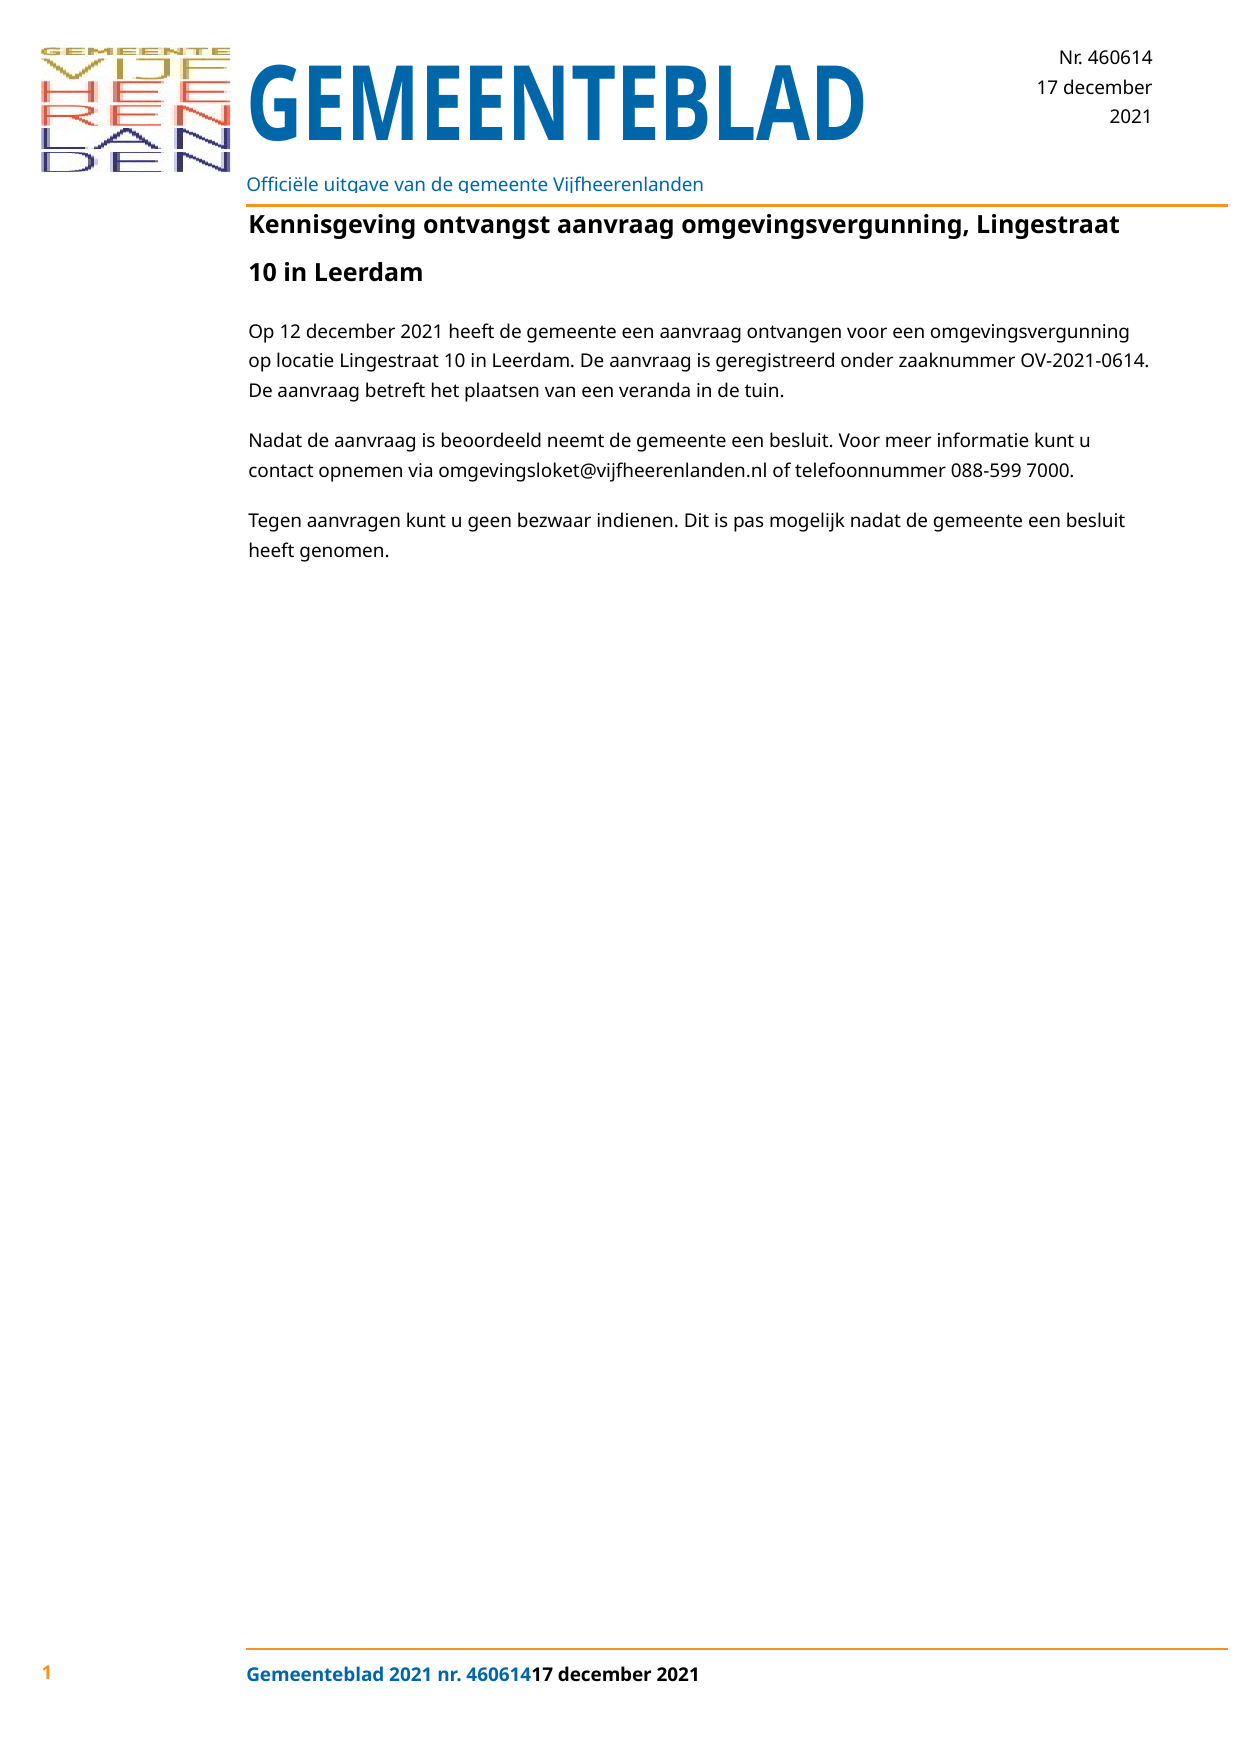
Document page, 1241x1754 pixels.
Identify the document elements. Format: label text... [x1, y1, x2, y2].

text Nadat de aanvraag is beoordeeld neemt de gemeente een besluit. Voor meer informatie kunt u contact opnemen via omgevingsloket@vijfheerenlanden.nl of telefoonnummer 088-599 7000. [248, 427, 1152, 483]
text Op 12 december 2021 heeft de gemeente een aanvraag ontvangen voor een omgevingsvergunning op locatie Lingestraat 10 in Leerdam. De aanvraag is geregistreerd onder zaaknummer OV-2021-0614. De aanvraag betreft het plaatsen van een veranda in de tuin. [248, 318, 1152, 403]
text Tegen aanvragen kunt u geen bezwaar indienen. Dit is pas mogelijk nadat de gemeente een besluit heeft genomen. [248, 507, 1152, 563]
text Kennisgeving ontvangst aanvraag omgevingsvergunning, Lingestraat 10 in Leerdam [248, 207, 1152, 288]
picture [41, 47, 231, 172]
